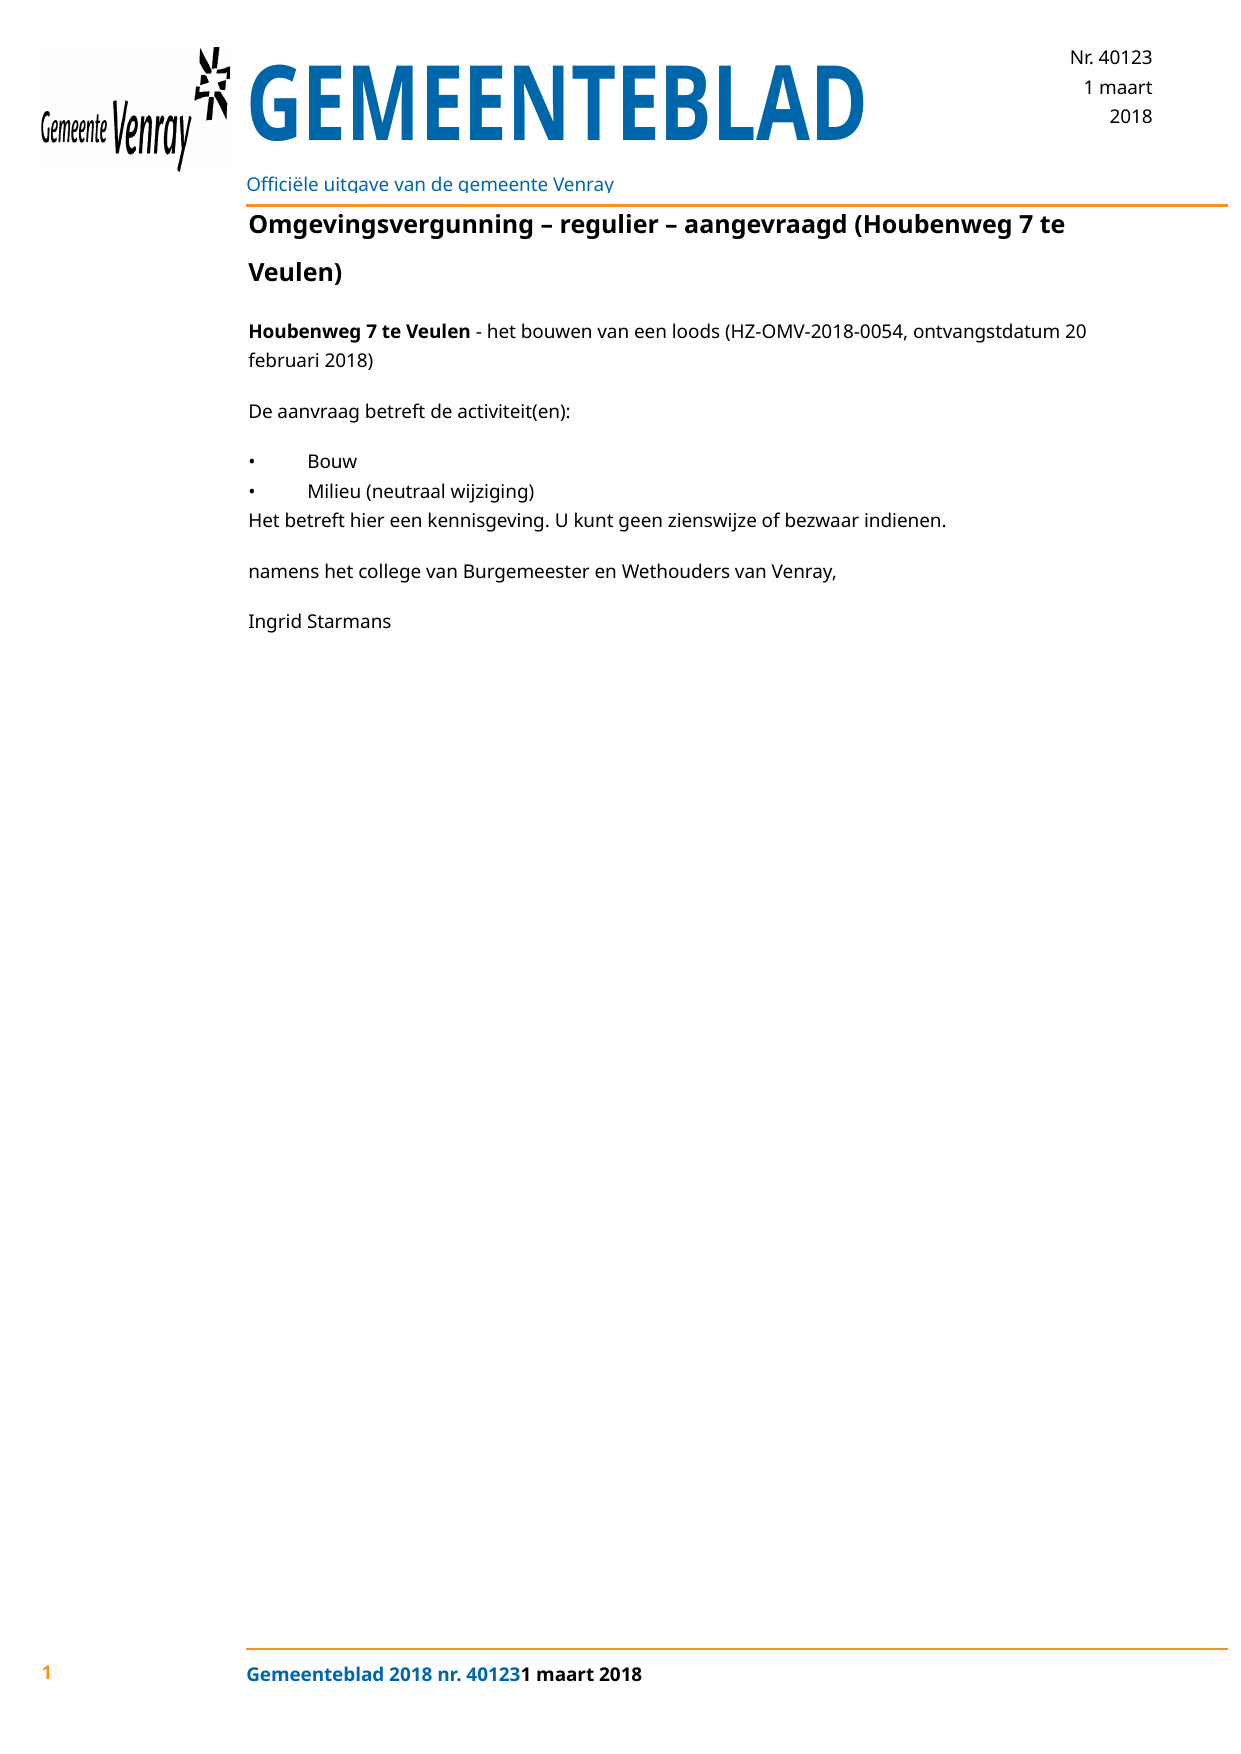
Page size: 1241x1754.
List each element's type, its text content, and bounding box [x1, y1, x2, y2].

list Bouw [248, 448, 1152, 474]
text Ingrid Starmans [248, 608, 1152, 634]
list Milieu (neutraal wijziging) [248, 478, 1152, 504]
text namens het college van Burgemeester en Wethouders van Venray, [248, 558, 1152, 584]
text Het betreft hier een kennisgeving. U kunt geen zienswijze of bezwaar indienen. [248, 507, 1152, 533]
text Omgevingsvergunning – regulier – aangevraagd (Houbenweg 7 te Veulen) [248, 207, 1152, 288]
text Houbenweg 7 te Veulen - het bouwen van een loods (HZ-OMV-2018-0054, ontvangstdatum 20 februari 2018) [248, 318, 1152, 373]
picture [41, 47, 231, 172]
text De aanvraag betreft de activiteit(en): [248, 398, 1152, 424]
